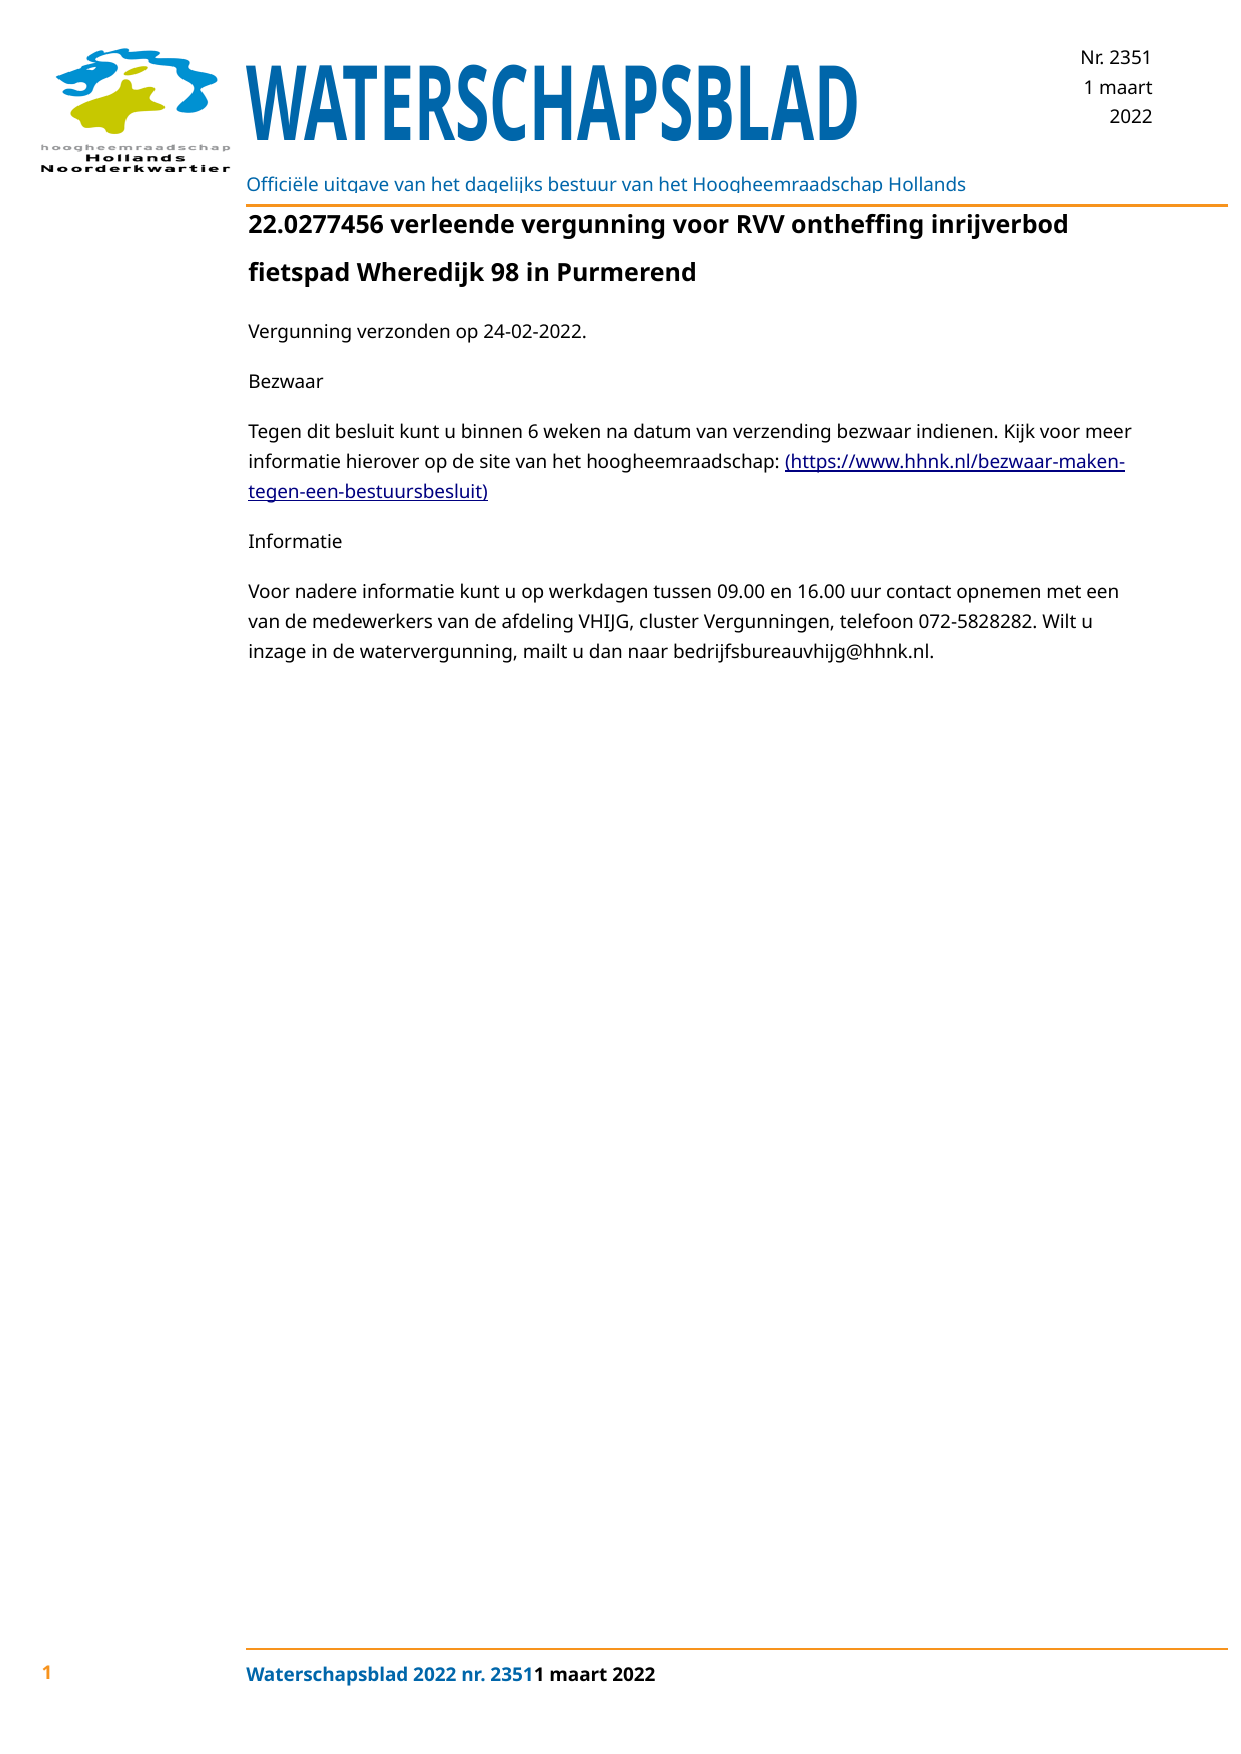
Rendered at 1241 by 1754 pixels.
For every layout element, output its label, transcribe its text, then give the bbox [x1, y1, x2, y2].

picture [41, 47, 231, 172]
text Informatie [248, 528, 1152, 554]
text Voor nadere informatie kunt u op werkdagen tussen 09.00 en 16.00 uur contact opnemen met een van de medewerkers van de afdeling VHIJG, cluster Vergunningen, telefoon 072-5828282. Wilt u inzage in de watervergunning, mailt u dan naar bedrijfsbureauvhijg@hhnk.nl. [248, 579, 1152, 664]
text Bezwaar [248, 368, 1152, 394]
text Vergunning verzonden op 24-02-2022. [248, 318, 1152, 344]
text 22.0277456 verleende vergunning voor RVV ontheffing inrijverbod fietspad Wheredijk 98 in Purmerend [248, 207, 1152, 288]
text Tegen dit besluit kunt u binnen 6 weken na datum van verzending bezwaar indienen. Kijk voor meer informatie hierover op de site van het hoogheemraadschap: (https://www.hhnk.nl/bezwaar-maken-tegen-een-bestuursbesluit) [248, 419, 1152, 504]
